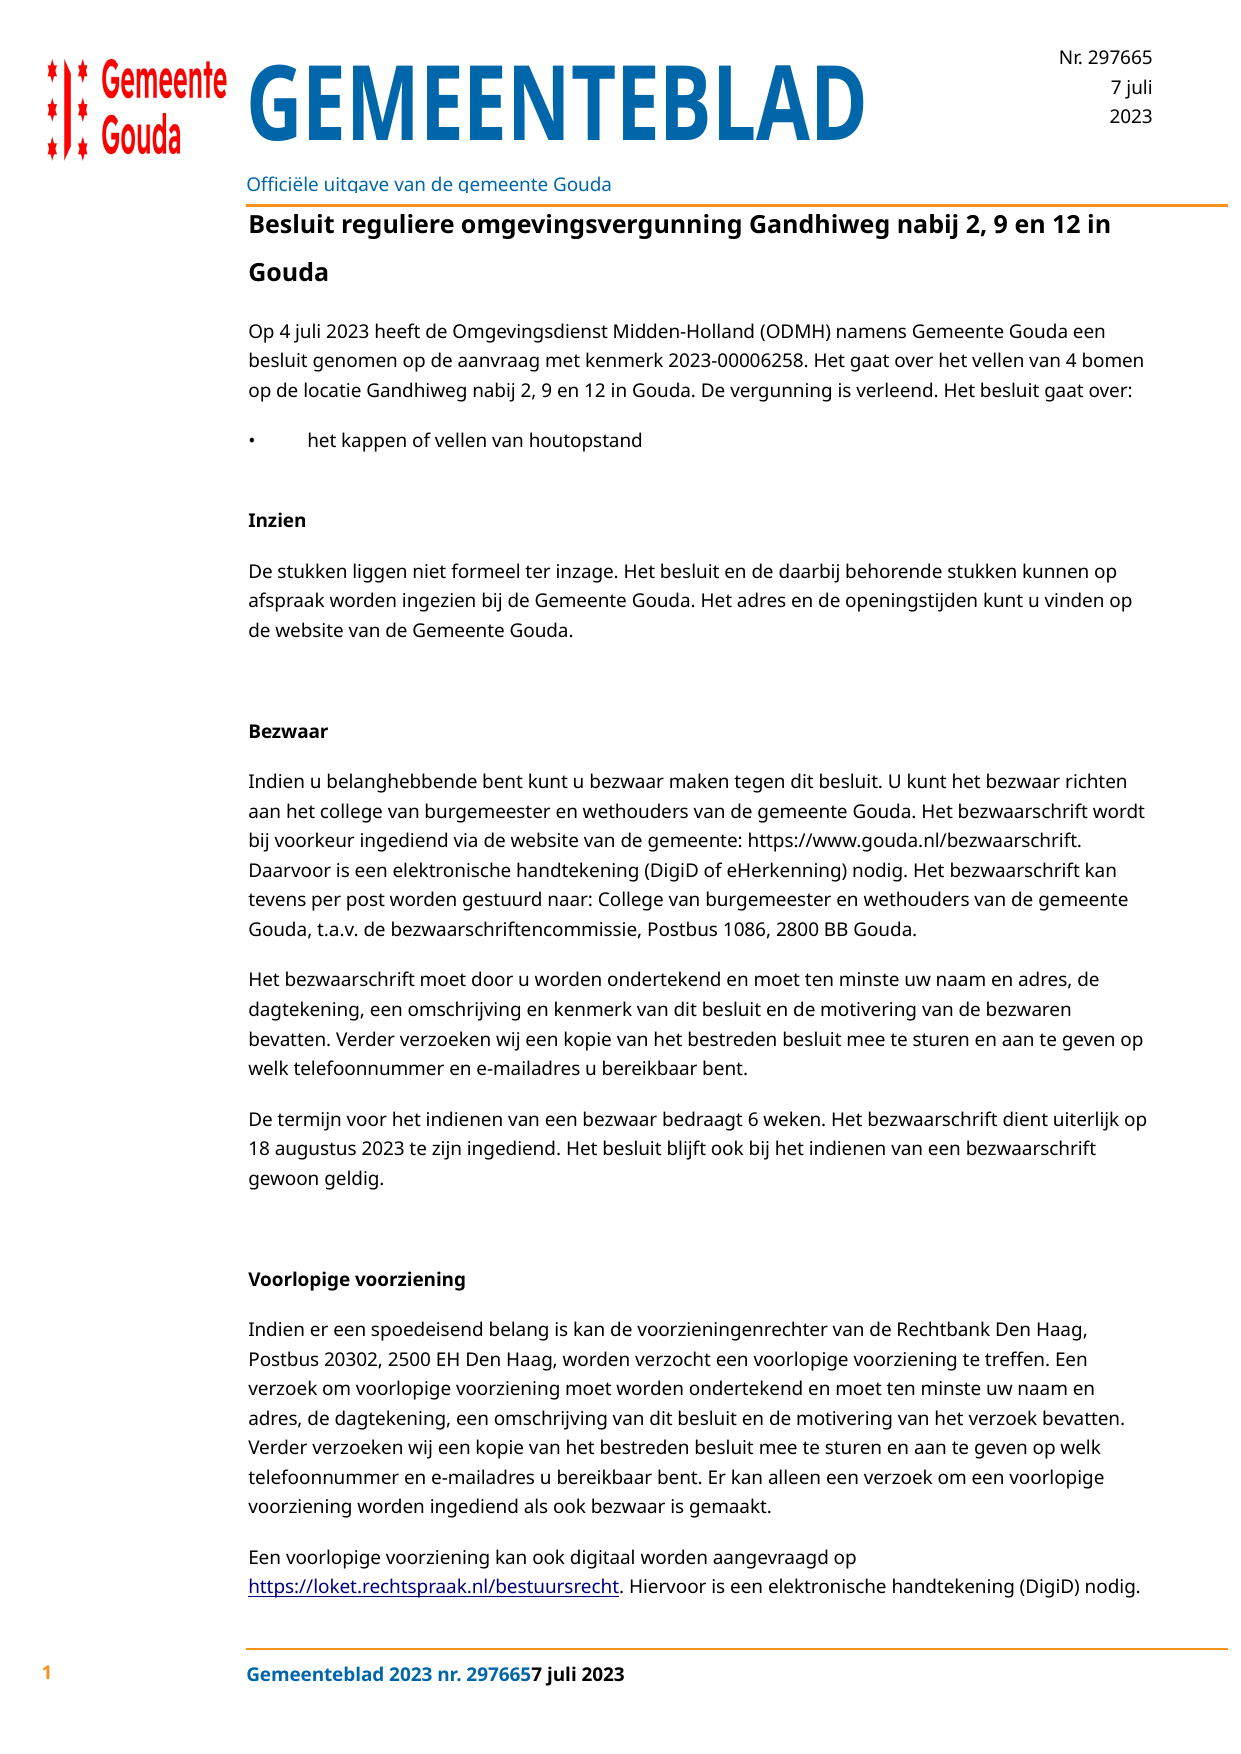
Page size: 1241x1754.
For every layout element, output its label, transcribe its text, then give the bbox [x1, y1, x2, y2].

text Indien u belanghebbende bent kunt u bezwaar maken tegen dit besluit. U kunt het bezwaar richten aan het college van burgemeester en wethouders van de gemeente Gouda. Het bezwaarschrift wordt bij voorkeur ingediend via de website van de gemeente: https://www.gouda.nl/bezwaarschrift. Daarvoor is een elektronische handtekening (DigiD of eHerkenning) nodig. Het bezwaarschrift kan tevens per post worden gestuurd naar: College van burgemeester en wethouders van de gemeente Gouda, t.a.v. de bezwaarschriftencommissie, Postbus 1086, 2800 BB Gouda. [248, 768, 1152, 942]
text Inzien [248, 507, 1152, 533]
text Indien er een spoedeisend belang is kan de voorzieningenrechter van de Rechtbank Den Haag, Postbus 20302, 2500 EH Den Haag, worden verzocht een voorlopige voorziening te treffen. Een verzoek om voorlopige voorziening moet worden ondertekend en moet ten minste uw naam en adres, de dagtekening, een omschrijving van dit besluit en de motivering van het verzoek bevatten. Verder verzoeken wij een kopie van het bestreden besluit mee te sturen en aan te geven op welk telefoonnummer en e-mailadres u bereikbaar bent. Er kan alleen een verzoek om een voorlopige voorziening worden ingediend als ook bezwaar is gemaakt. [248, 1316, 1152, 1519]
text De termijn voor het indienen van een bezwaar bedraagt 6 weken. Het bezwaarschrift dient uiterlijk op 18 augustus 2023 te zijn ingediend. Het besluit blijft ook bij het indienen van een bezwaarschrift gewoon geldig. [248, 1106, 1152, 1191]
text Een voorlopige voorziening kan ook digitaal worden aangevraagd op https://loket.rechtspraak.nl/bestuursrecht. Hiervoor is een elektronische handtekening (DigiD) nodig. [248, 1544, 1152, 1599]
text Besluit reguliere omgevingsvergunning Gandhiweg nabij 2, 9 en 12 in Gouda [248, 207, 1152, 288]
text Bezwaar [248, 718, 1152, 744]
text Voorlopige voorziening [248, 1266, 1152, 1292]
text Op 4 juli 2023 heeft de Omgevingsdienst Midden-Holland (ODMH) namens Gemeente Gouda een besluit genomen op de aanvraag met kenmerk 2023-00006258. Het gaat over het vellen van 4 bomen op de locatie Gandhiweg nabij 2, 9 en 12 in Gouda. De vergunning is verleend. Het besluit gaat over: [248, 318, 1152, 403]
list het kappen of vellen van houtopstand [248, 427, 1152, 453]
text Het bezwaarschrift moet door u worden ondertekend en moet ten minste uw naam en adres, de dagtekening, een omschrijving en kenmerk van dit besluit en de motivering van de bezwaren bevatten. Verder verzoeken wij een kopie van het bestreden besluit mee te sturen en aan te geven op welk telefoonnummer en e-mailadres u bereikbaar bent. [248, 967, 1152, 1081]
text De stukken liggen niet formeel ter inzage. Het besluit en de daarbij behorende stukken kunnen op afspraak worden ingezien bij de Gemeente Gouda. Het adres en de openingstijden kunt u vinden op de website van de Gemeente Gouda. [248, 558, 1152, 643]
picture [41, 47, 231, 172]
